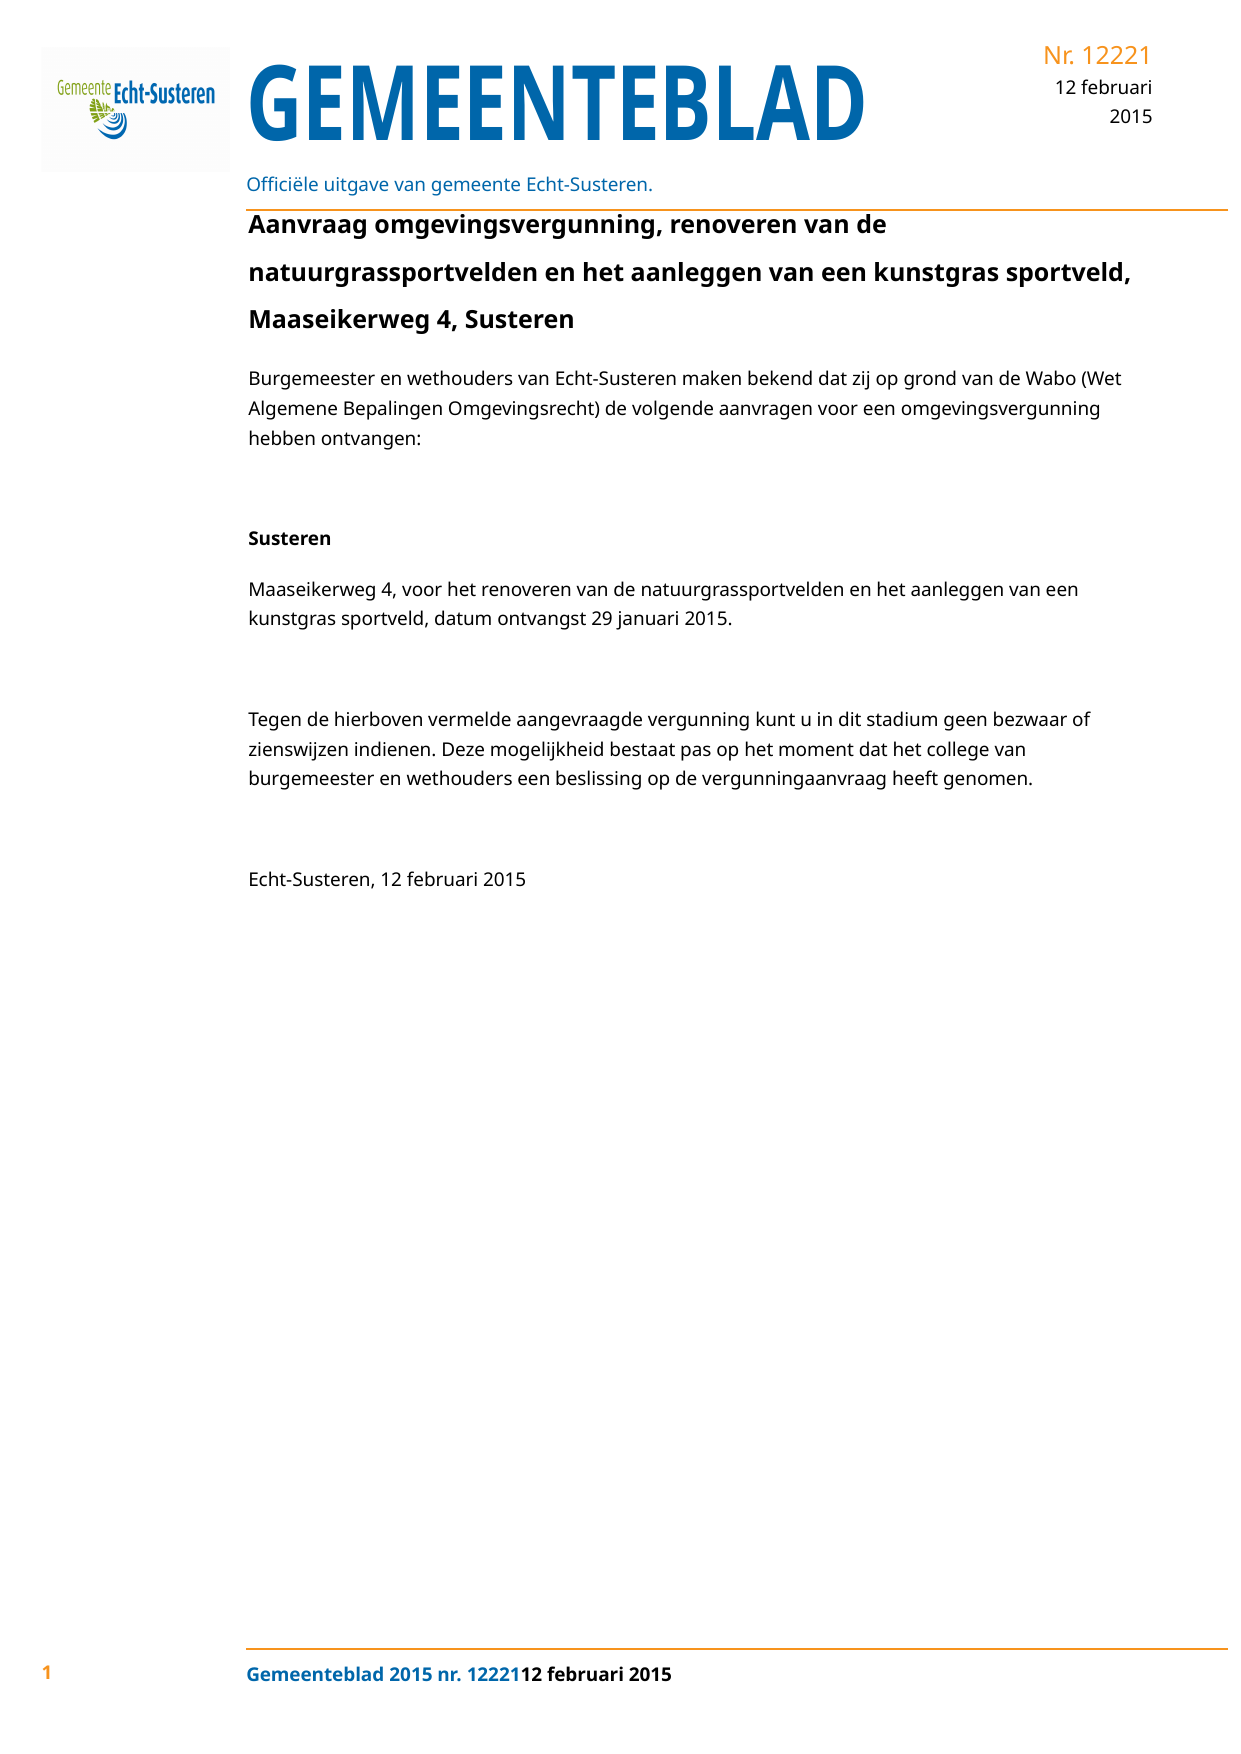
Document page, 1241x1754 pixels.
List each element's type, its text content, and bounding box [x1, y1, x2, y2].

text Tegen de hierboven vermelde aangevraagde vergunning kunt u in dit stadium geen bezwaar of zienswijzen indienen. Deze mogelijkheid bestaat pas op het moment dat het college van burgemeester en wethouders een beslissing op de vergunningaanvraag heeft genomen. [248, 706, 1152, 791]
text Burgemeester en wethouders van Echt-Susteren maken bekend dat zij op grond van de Wabo (Wet Algemene Bepalingen Omgevingsrecht) de volgende aanvragen voor een omgevingsvergunning hebben ontvangen: [248, 366, 1152, 450]
text Aanvraag omgevingsvergunning, renoveren van de natuurgrassportvelden en het aanleggen van een kunstgras sportveld, Maaseikerweg 4, Susteren [248, 211, 1152, 336]
text Maaseikerweg 4, voor het renoveren van de natuurgrassportvelden en het aanleggen van een kunstgras sportveld, datum ontvangst 29 januari 2015. [248, 576, 1152, 631]
text Echt-Susteren, 12 februari 2015 [248, 866, 1152, 892]
picture [41, 47, 231, 172]
text Susteren [248, 526, 1152, 551]
